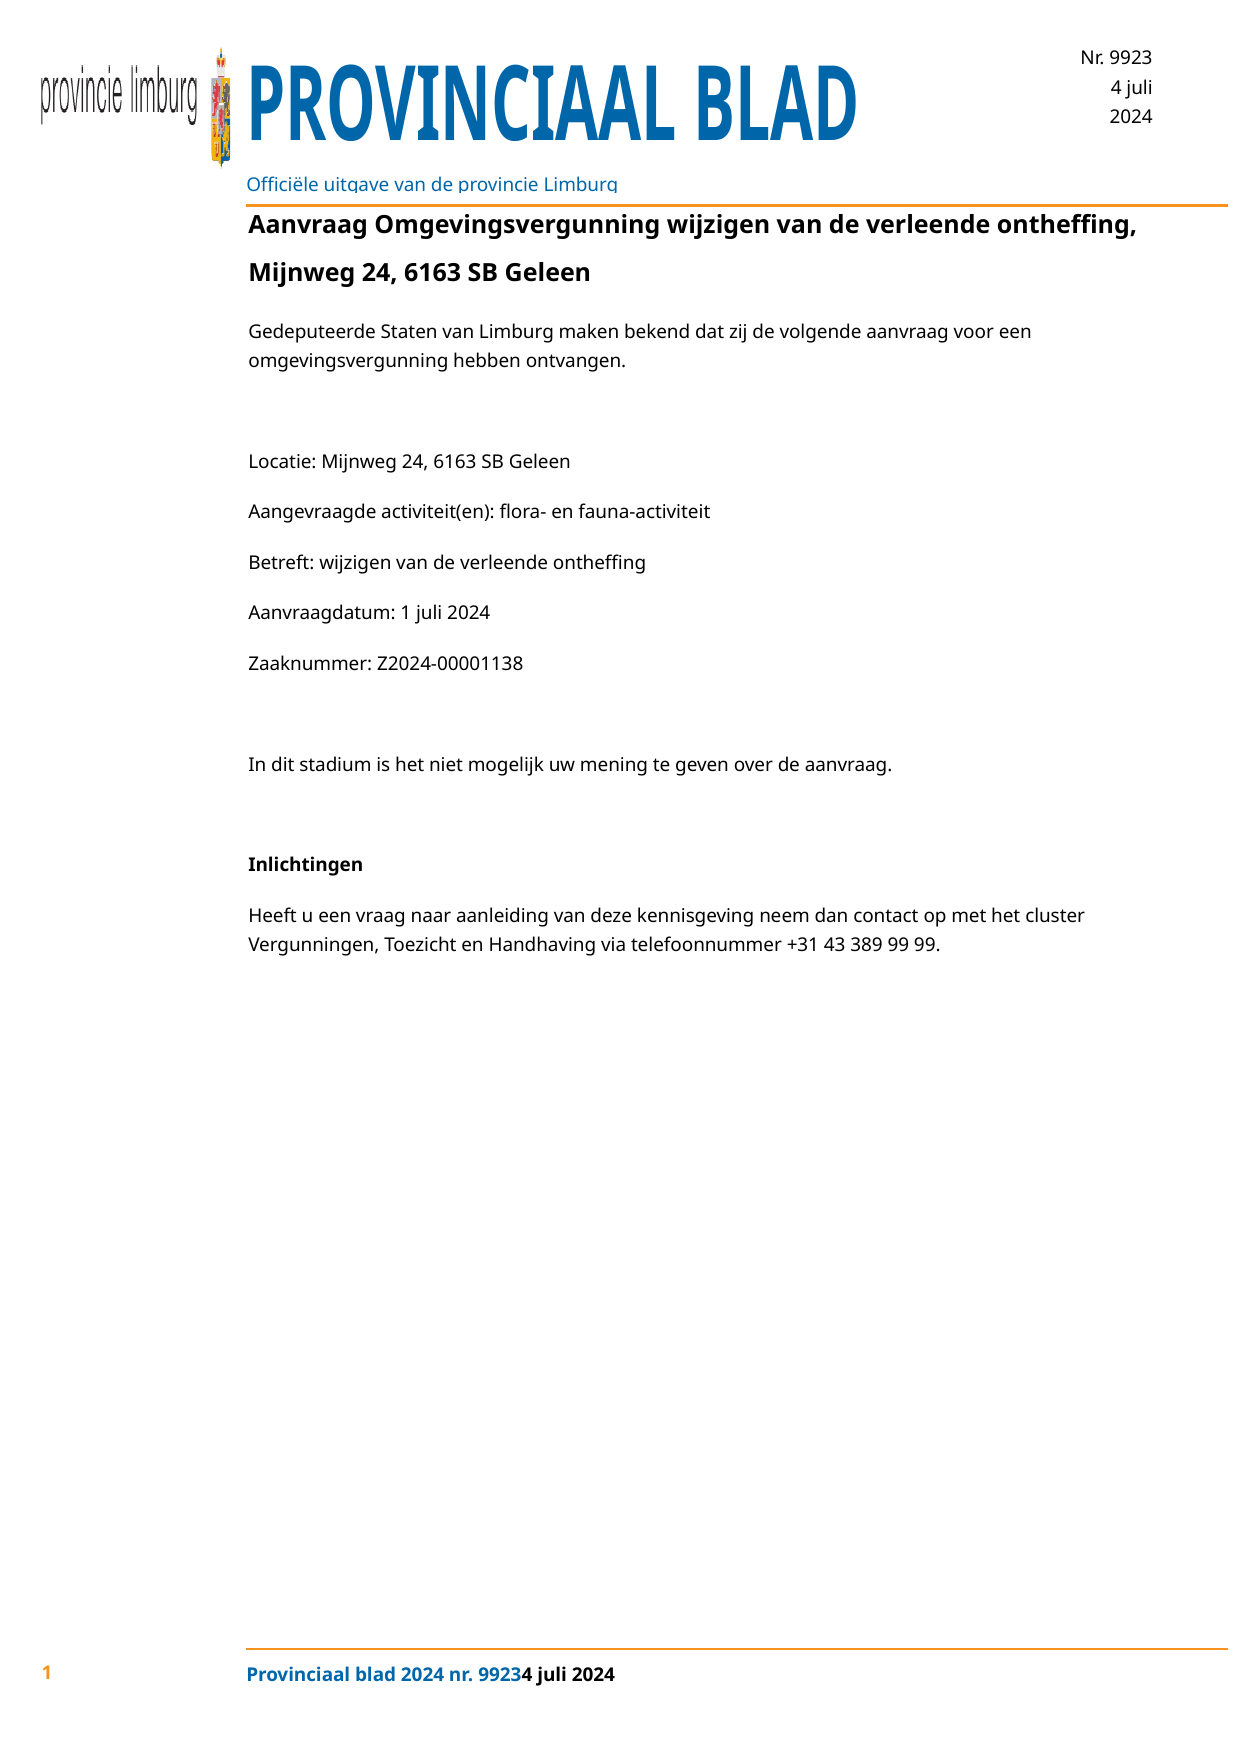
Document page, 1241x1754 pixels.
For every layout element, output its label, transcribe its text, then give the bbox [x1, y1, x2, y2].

text Aanvraag Omgevingsvergunning wijzigen van de verleende ontheffing, Mijnweg 24, 6163 SB Geleen [248, 207, 1152, 288]
picture [41, 47, 231, 172]
text Inlichtingen [248, 852, 1152, 877]
text In dit stadium is het niet mogelijk uw mening te geven over de aanvraag. [248, 751, 1152, 777]
text Gedeputeerde Staten van Limburg maken bekend dat zij de volgende aanvraag voor een omgevingsvergunning hebben ontvangen. [248, 318, 1152, 373]
text Aanvraagdatum: 1 juli 2024 [248, 599, 1152, 625]
text Locatie: Mijnweg 24, 6163 SB Geleen [248, 448, 1152, 474]
text Zaaknummer: Z2024-00001138 [248, 650, 1152, 676]
text Aangevraagde activiteit(en): flora- en fauna-activiteit [248, 499, 1152, 524]
text Betreft: wijzigen van de verleende ontheffing [248, 549, 1152, 575]
text Heeft u een vraag naar aanleiding van deze kennisgeving neem dan contact op met het cluster Vergunningen, Toezicht en Handhaving via telefoonnummer +31 43 389 99 99. [248, 902, 1152, 957]
